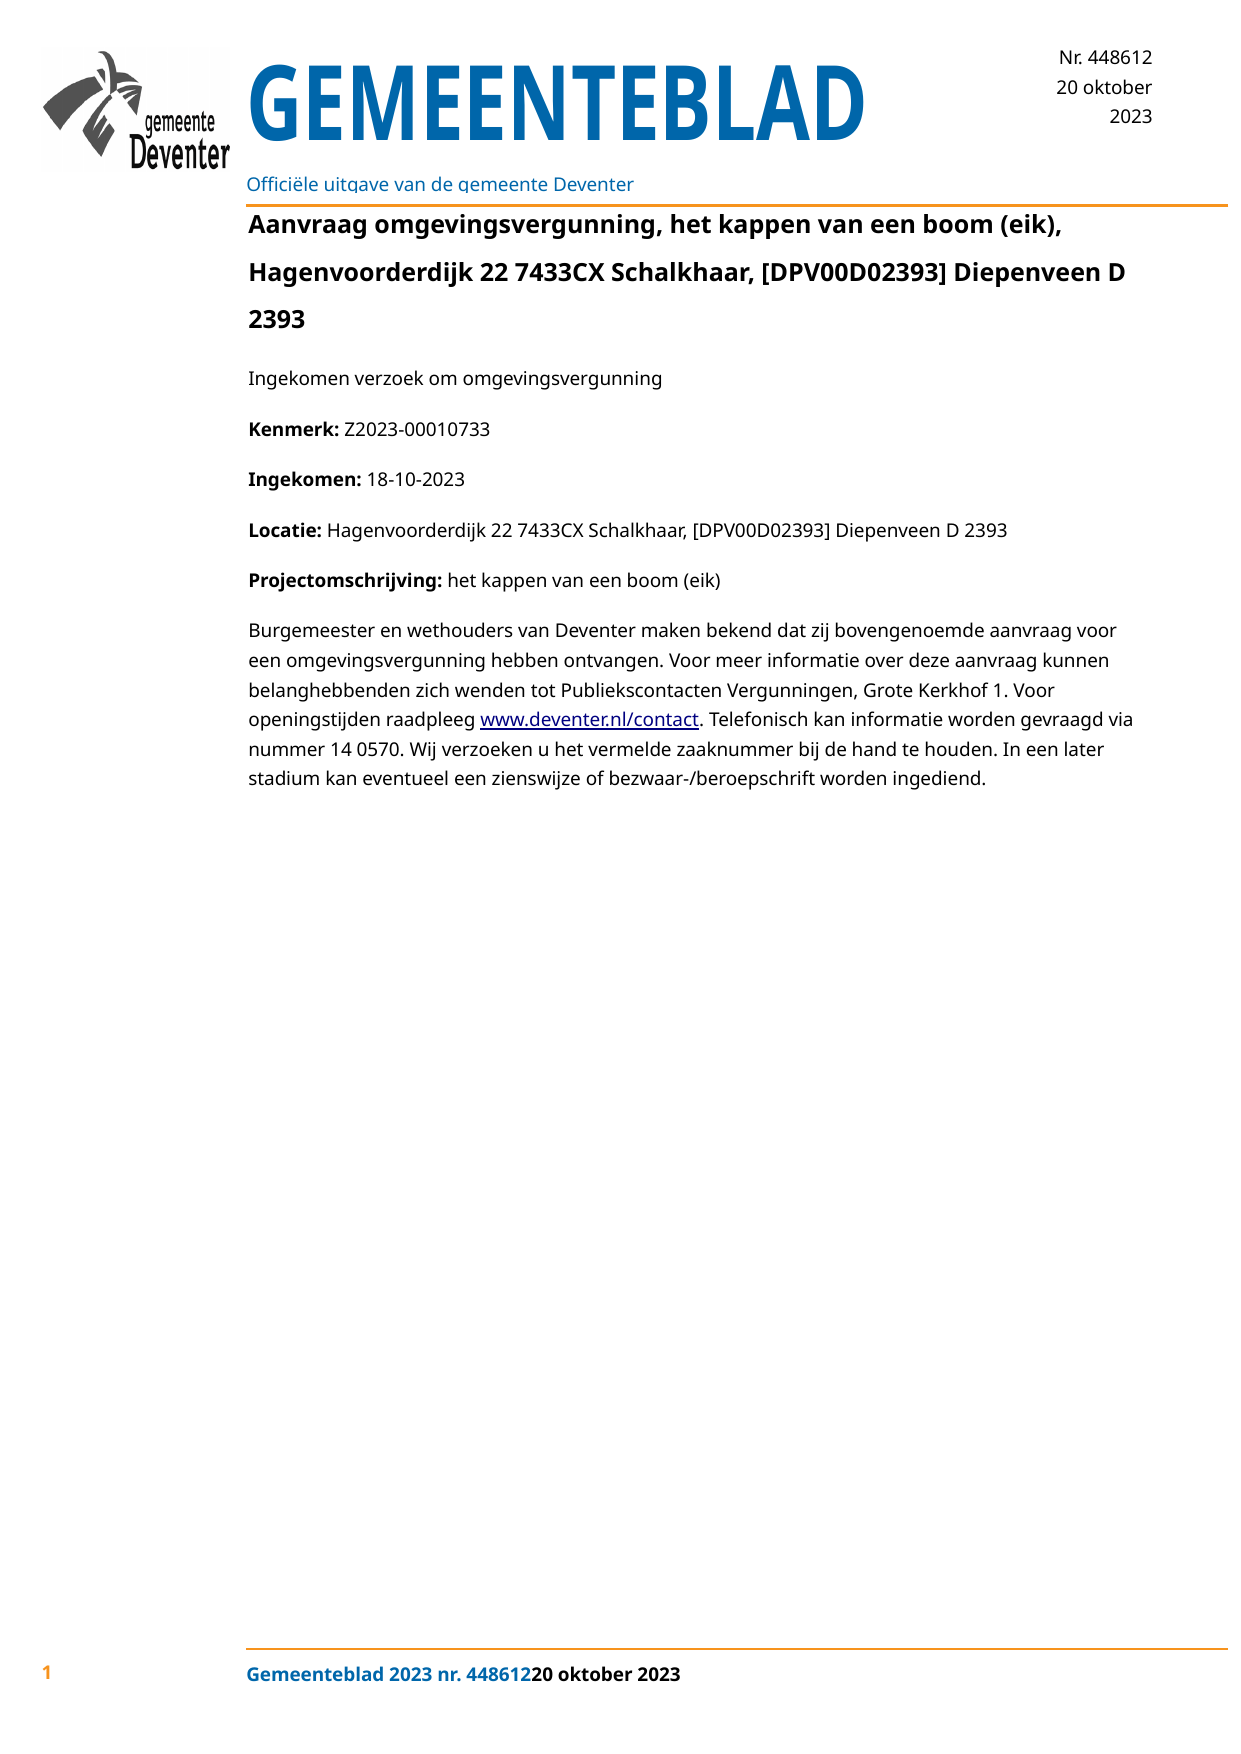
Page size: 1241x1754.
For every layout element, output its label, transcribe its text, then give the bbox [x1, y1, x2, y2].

text Aanvraag omgevingsvergunning, het kappen van een boom (eik), Hagenvoorderdijk 22 7433CX Schalkhaar, [DPV00D02393] Diepenveen D 2393 [248, 207, 1152, 336]
text Kenmerk: Z2023-00010733 [248, 416, 1152, 442]
text Locatie: Hagenvoorderdijk 22 7433CX Schalkhaar, [DPV00D02393] Diepenveen D 2393 [248, 517, 1152, 542]
text Burgemeester en wethouders van Deventer maken bekend dat zij bovengenoemde aanvraag voor een omgevingsvergunning hebben ontvangen. Voor meer informatie over deze aanvraag kunnen belanghebbenden zich wenden tot Publiekscontacten Vergunningen, Grote Kerkhof 1. Voor openingstijden raadpleeg www.deventer.nl/contact. Telefonisch kan informatie worden gevraagd via nummer 14 0570. Wij verzoeken u het vermelde zaaknummer bij de hand te houden. In een later stadium kan eventueel een zienswijze of bezwaar-/beroepschrift worden ingediend. [248, 618, 1152, 791]
text Ingekomen: 18-10-2023 [248, 466, 1152, 492]
picture [41, 47, 231, 172]
text Ingekomen verzoek om omgevingsvergunning [248, 366, 1152, 391]
text Projectomschrijving: het kappen van een boom (eik) [248, 567, 1152, 593]
